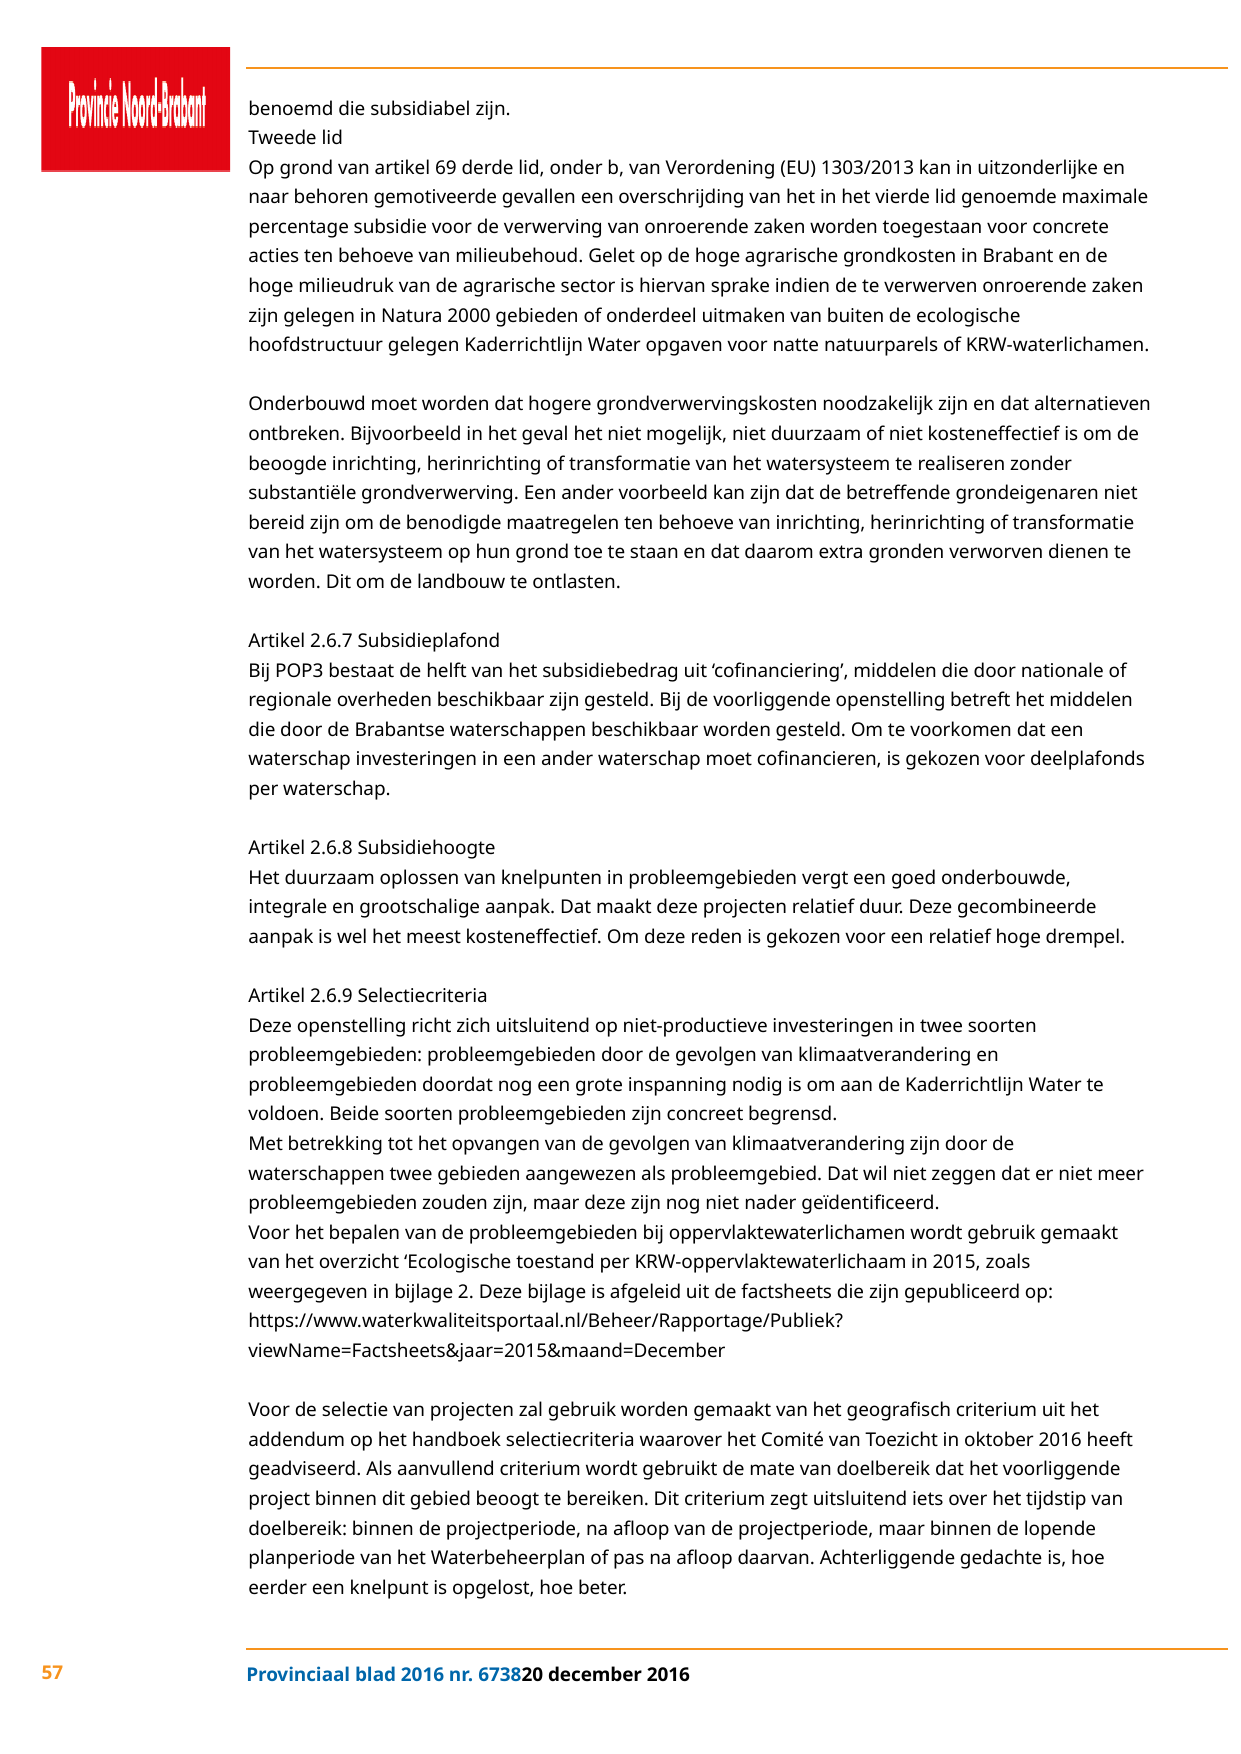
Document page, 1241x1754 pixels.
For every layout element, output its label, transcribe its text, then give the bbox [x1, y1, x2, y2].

text Op grond van artikel 69 derde lid, onder b, van Verordening (EU) 1303/2013 kan in uitzonderlijke en naar behoren gemotiveerde gevallen een overschrijding van het in het vierde lid genoemde maximale percentage subsidie voor de verwerving van onroerende zaken worden toegestaan voor concrete acties ten behoeve van milieubehoud. Gelet op de hoge agrarische grondkosten in Brabant en de hoge milieudruk van de agrarische sector is hiervan sprake indien de te verwerven onroerende zaken zijn gelegen in Natura 2000 gebieden of onderdeel uitmaken van buiten de ecologische hoofdstructuur gelegen Kaderrichtlijn Water opgaven voor natte natuurparels of KRW-waterlichamen. [248, 154, 1152, 357]
picture [41, 47, 231, 172]
text Artikel 2.6.8 Subsidiehoogte [248, 834, 1152, 860]
text Met betrekking tot het opvangen van de gevolgen van klimaatverandering zijn door de waterschappen twee gebieden aangewezen als probleemgebied. Dat wil niet zeggen dat er niet meer probleemgebieden zouden zijn, maar deze zijn nog niet nader geïdentificeerd. [248, 1130, 1152, 1215]
text Deze openstelling richt zich uitsluitend op niet-productieve investeringen in twee soorten probleemgebieden: probleemgebieden door de gevolgen van klimaatverandering en probleemgebieden doordat nog een grote inspanning nodig is om aan de Kaderrichtlijn Water te voldoen. Beide soorten probleemgebieden zijn concreet begrensd. [248, 1012, 1152, 1126]
text Artikel 2.6.9 Selectiecriteria [248, 982, 1152, 1008]
text Voor de selectie van projecten zal gebruik worden gemaakt van het geografisch criterium uit het addendum op het handboek selectiecriteria waarover het Comité van Toezicht in oktober 2016 heeft geadviseerd. Als aanvullend criterium wordt gebruikt de mate van doelbereik dat het voorliggende project binnen dit gebied beoogt te bereiken. Dit criterium zegt uitsluitend iets over het tijdstip van doelbereik: binnen de projectperiode, na afloop van de projectperiode, maar binnen de lopende planperiode van het Waterbeheerplan of pas na afloop daarvan. Achterliggende gedachte is, hoe eerder een knelpunt is opgelost, hoe beter. [248, 1396, 1152, 1600]
text Tweede lid [248, 124, 1152, 150]
text Voor het bepalen van de probleemgebieden bij oppervlaktewaterlichamen wordt gebruik gemaakt van het overzicht ‘Ecologische toestand per KRW-oppervlaktewaterlichaam in 2015, zoals weergegeven in bijlage 2. Deze bijlage is afgeleid uit de factsheets die zijn gepubliceerd op: https://www.waterkwaliteitsportaal.nl/Beheer/Rapportage/Publiek?viewName=Factsheets&jaar=2015&maand=December [248, 1219, 1152, 1363]
text Artikel 2.6.7 Subsidieplafond [248, 627, 1152, 653]
text Bij POP3 bestaat de helft van het subsidiebedrag uit ‘cofinanciering’, middelen die door nationale of regionale overheden beschikbaar zijn gesteld. Bij de voorliggende openstelling betreft het middelen die door de Brabantse waterschappen beschikbaar worden gesteld. Om te voorkomen dat een waterschap investeringen in een ander waterschap moet cofinancieren, is gekozen voor deelplafonds per waterschap. [248, 657, 1152, 801]
text benoemd die subsidiabel zijn. [248, 95, 1152, 121]
text Onderbouwd moet worden dat hogere grondverwervingskosten noodzakelijk zijn en dat alternatieven ontbreken. Bijvoorbeeld in het geval het niet mogelijk, niet duurzaam of niet kosteneffectief is om de beoogde inrichting, herinrichting of transformatie van het watersysteem te realiseren zonder substantiële grondverwerving. Een ander voorbeeld kan zijn dat de betreffende grondeigenaren niet bereid zijn om de benodigde maatregelen ten behoeve van inrichting, herinrichting of transformatie van het watersysteem op hun grond toe te staan en dat daarom extra gronden verworven dienen te worden. Dit om de landbouw te ontlasten. [248, 391, 1152, 594]
text Het duurzaam oplossen van knelpunten in probleemgebieden vergt een goed onderbouwde, integrale en grootschalige aanpak. Dat maakt deze projecten relatief duur. Deze gecombineerde aanpak is wel het meest kosteneffectief. Om deze reden is gekozen voor een relatief hoge drempel. [248, 864, 1152, 949]
